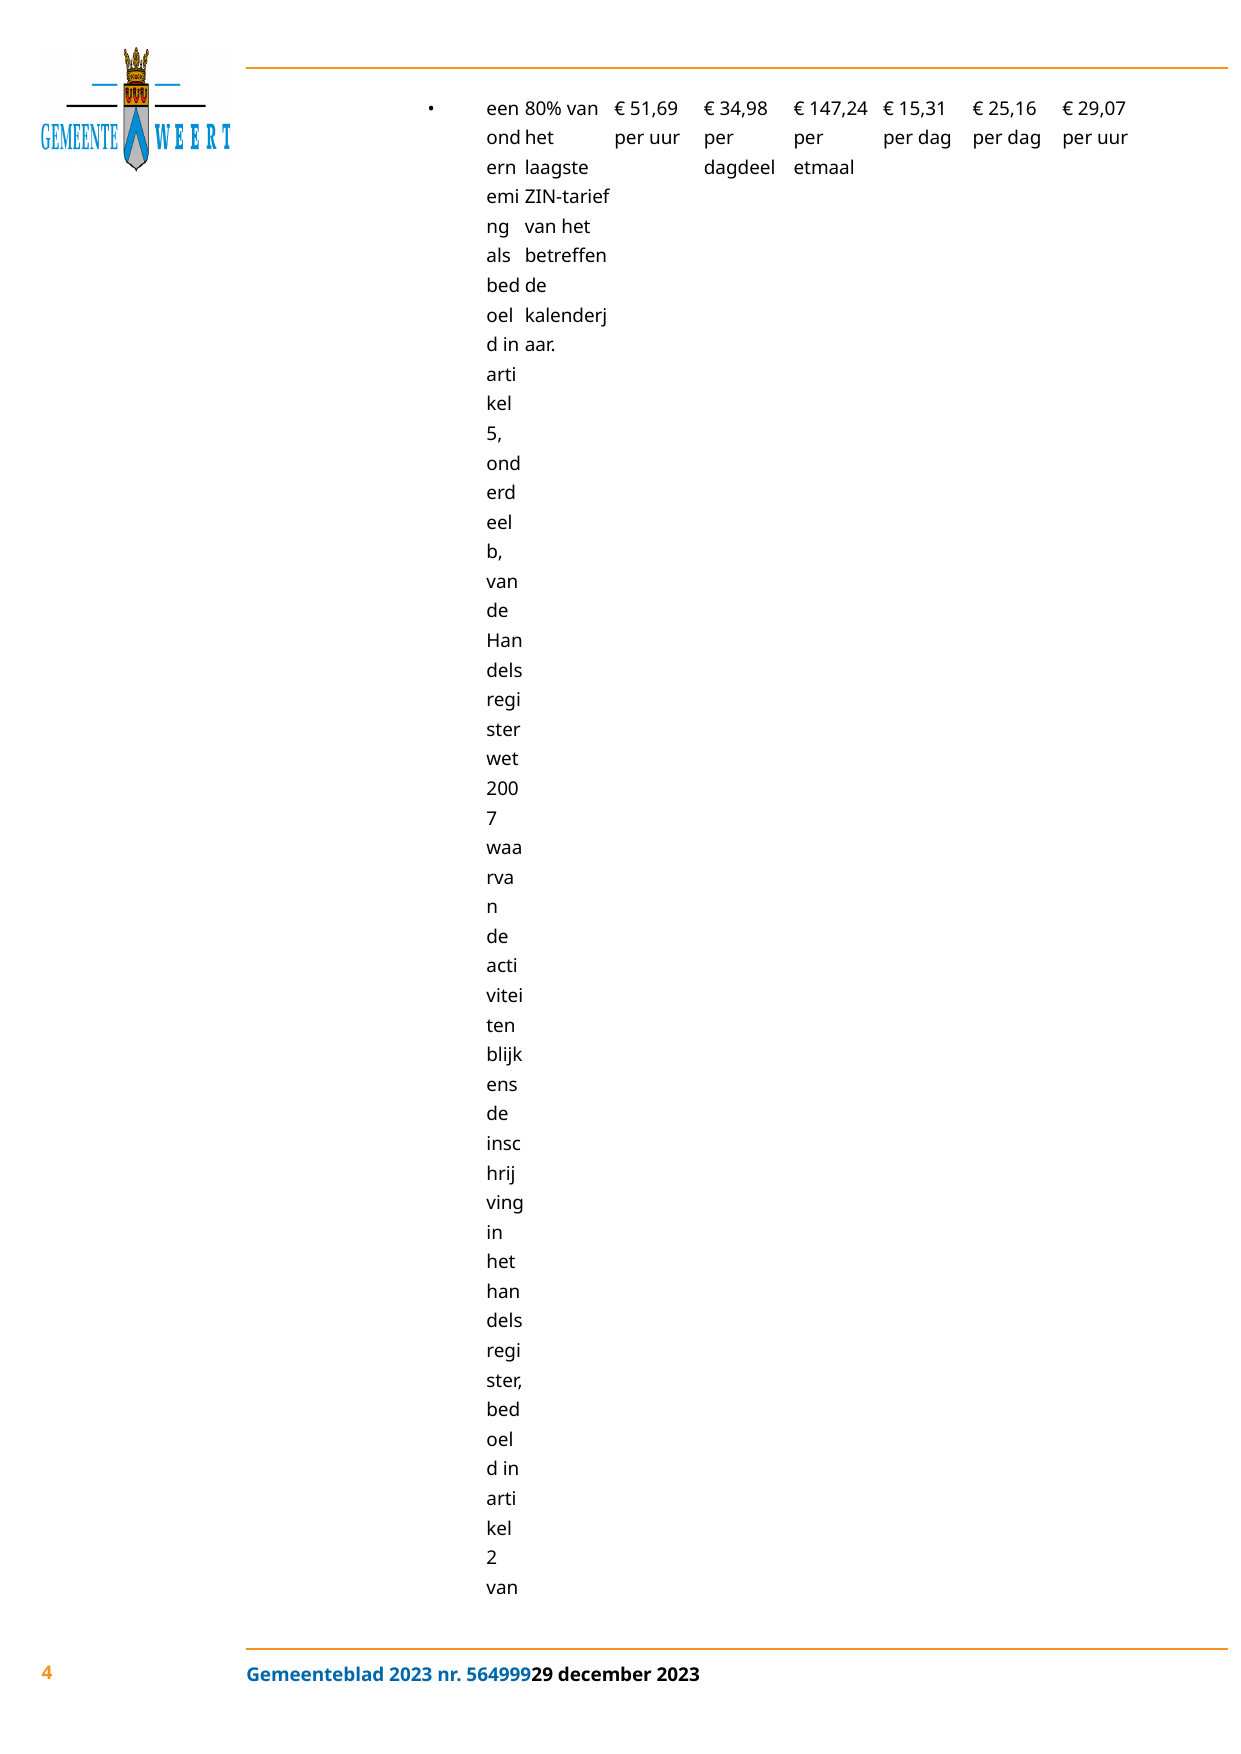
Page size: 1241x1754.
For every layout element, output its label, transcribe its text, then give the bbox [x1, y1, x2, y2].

table_cell [248, 95, 338, 1600]
table_cell € 51,69 per uur [614, 95, 704, 1600]
picture [41, 47, 231, 172]
table_cell een onderneming als bedoeld in artikel 5, onderdeel b, van de Handelsregisterwet 2007 waarvan de activiteiten blijkens de inschrijving in het handelsregister, bedoeld in artikel 2 van [427, 95, 524, 1600]
table_cell € 147,24 per etmaal [793, 95, 883, 1600]
table_cell € 25,16 per dag [973, 95, 1062, 1600]
table_cell € 15,31 per dag [883, 95, 972, 1600]
table_cell [338, 95, 427, 1600]
table_cell € 34,98 per dagdeel [704, 95, 793, 1600]
table_cell 80% van het laagste ZIN-tarief van het betreffende kalenderjaar. [525, 95, 614, 1600]
table_cell € 29,07 per uur [1062, 95, 1152, 1600]
